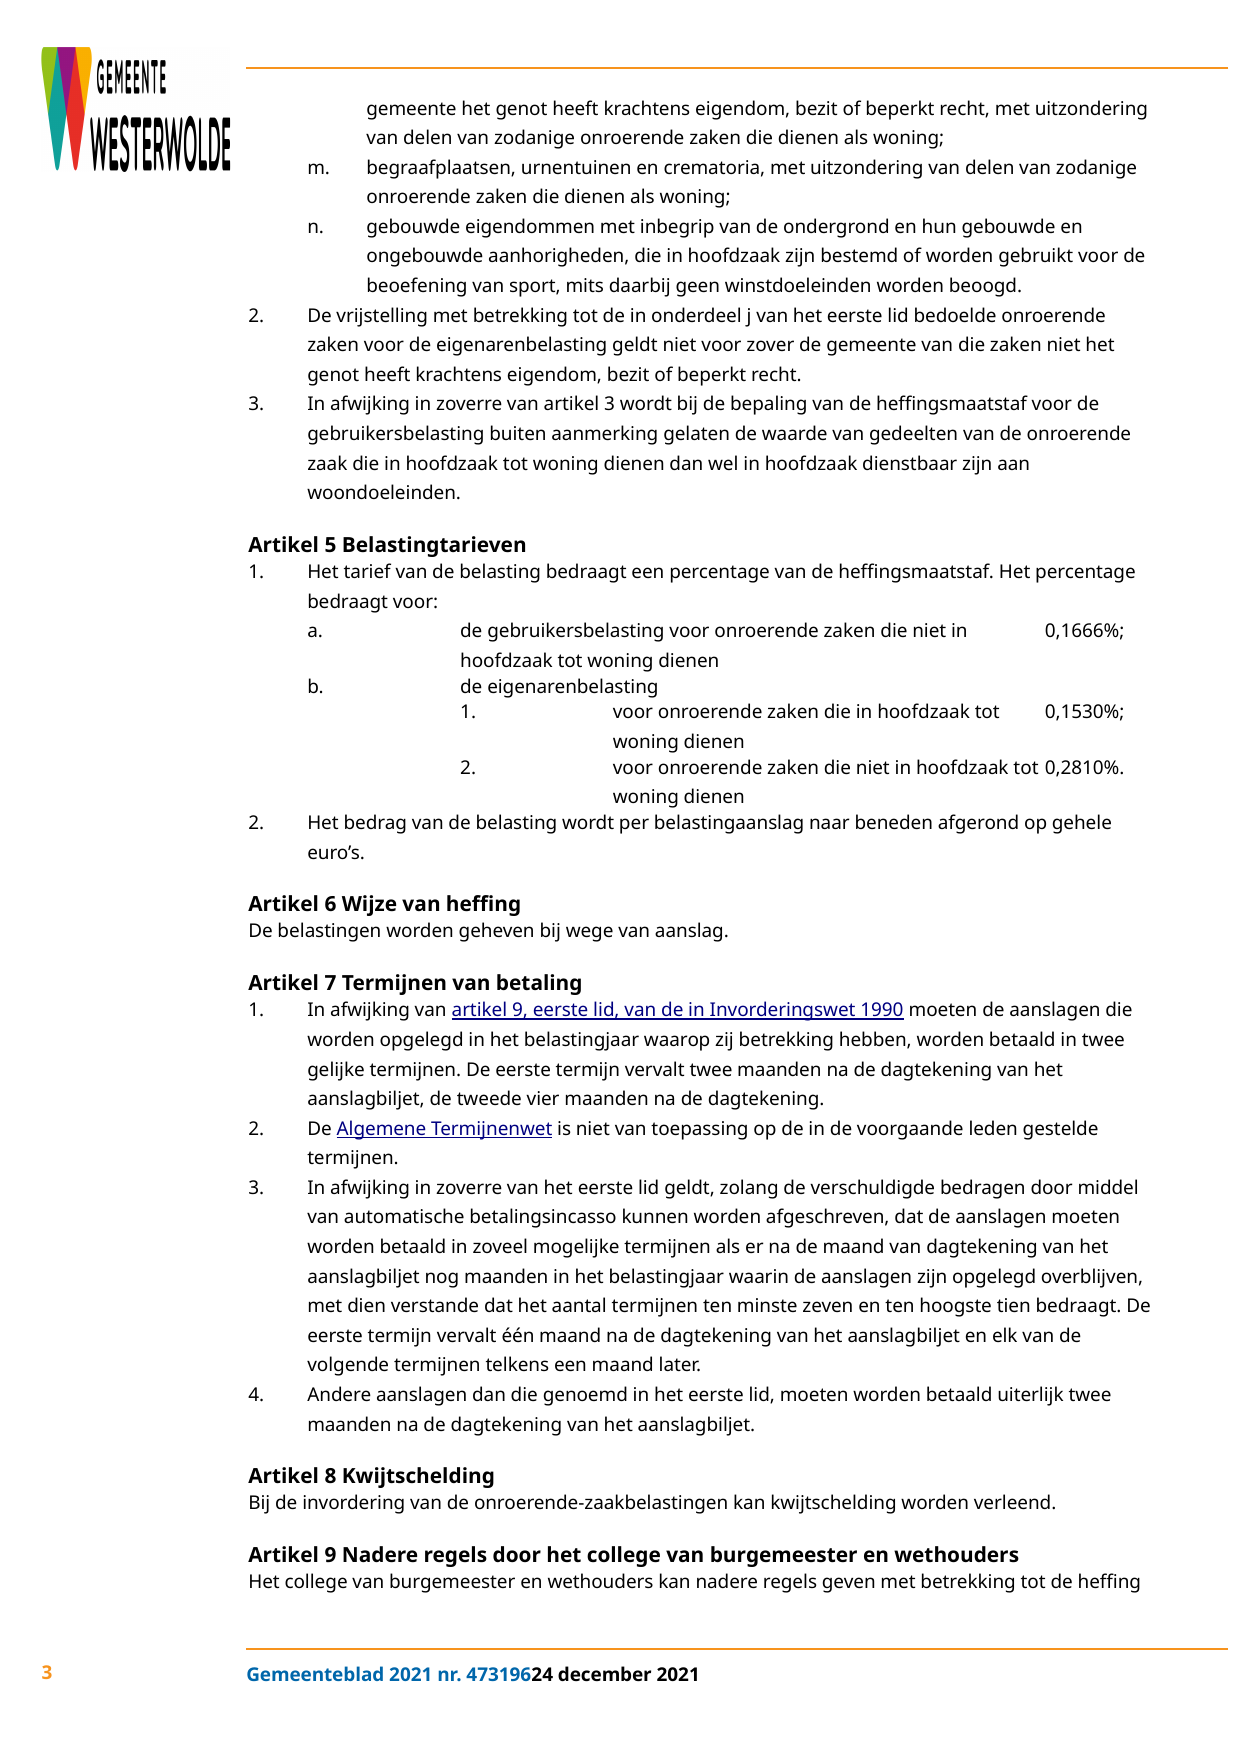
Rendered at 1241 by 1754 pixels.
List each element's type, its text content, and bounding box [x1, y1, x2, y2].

table_cell de eigenarenbelasting [460, 673, 1044, 698]
text Bij de invordering van de onroerende-zaakbelastingen kan kwijtschelding worden verleend. [248, 1489, 1152, 1515]
table_cell voor onroerende zaken die niet in hoofdzaak tot woning dienen [613, 754, 1044, 809]
text Artikel 9 Nadere regels door het college van burgemeester en wethouders [248, 1540, 1152, 1568]
list In afwijking in zoverre van het eerste lid geldt, zolang de verschuldigde bedragen door middel van automatische betalingsincasso kunnen worden afgeschreven, dat de aanslagen moeten worden betaald in zoveel mogelijke termijnen als er na de maand van dagtekening van het aanslagbiljet nog maanden in het belastingjaar waarin de aanslagen zijn opgelegd overblijven, met dien verstande dat het aantal termijnen ten minste zeven en ten hoogste tien bedraagt. De eerste termijn vervalt één maand na de dagtekening van het aanslagbiljet en elk van de volgende termijnen telkens een maand later. [248, 1174, 1152, 1377]
text Artikel 7 Termijnen van betaling [248, 968, 1152, 997]
table_header a. [307, 618, 460, 673]
list gemeente het genot heeft krachtens eigendom, bezit of beperkt recht, met uitzondering van delen van zodanige onroerende zaken die dienen als woning; [307, 95, 1152, 150]
list Andere aanslagen dan die genoemd in het eerste lid, moeten worden betaald uiterlijk twee maanden na de dagtekening van het aanslagbiljet. [248, 1381, 1152, 1436]
list begraafplaatsen, urnentuinen en crematoria, met uitzondering van delen van zodanige onroerende zaken die dienen als woning; [307, 154, 1152, 209]
list Het tarief van de belasting bedraagt een percentage van de heffingsmaatstaf. Het percentage bedraagt voor: [248, 558, 1152, 613]
table_cell 0,1530%; [1045, 699, 1211, 754]
table_cell 0,2810%. [1045, 754, 1211, 809]
text Artikel 6 Wijze van heffing [248, 889, 1152, 918]
list De Algemene Termijnenwet is niet van toepassing op de in de voorgaande leden gestelde termijnen. [248, 1115, 1152, 1170]
list In afwijking van artikel 9, eerste lid, van de in Invorderingswet 1990 moeten de aanslagen die worden opgelegd in het belastingjaar waarop zij betrekking hebben, worden betaald in twee gelijke termijnen. De eerste termijn vervalt twee maanden na de dagtekening van het aanslagbiljet, de tweede vier maanden na de dagtekening. [248, 997, 1152, 1111]
table_header de gebruikersbelasting voor onroerende zaken die niet in hoofdzaak tot woning dienen [460, 618, 1044, 673]
list gebouwde eigendommen met inbegrip van de ondergrond en hun gebouwde en ongebouwde aanhorigheden, die in hoofdzaak zijn bestemd of worden gebruikt voor de beoefening van sport, mits daarbij geen winstdoeleinden worden beoogd. [307, 213, 1152, 298]
text Artikel 8 Kwijtschelding [248, 1461, 1152, 1489]
table_cell 2. [460, 754, 613, 809]
table_cell [307, 754, 460, 809]
list Het bedrag van de belasting wordt per belastingaanslag naar beneden afgerond op gehele euro’s. [248, 809, 1152, 864]
text De belastingen worden geheven bij wege van aanslag. [248, 918, 1152, 943]
text Het college van burgemeester en wethouders kan nadere regels geven met betrekking tot de heffing [248, 1568, 1152, 1594]
table_cell [1045, 673, 1211, 698]
list In afwijking in zoverre van artikel 3 wordt bij de bepaling van de heffingsmaatstaf voor de gebruikersbelasting buiten aanmerking gelaten de waarde van gedeelten van de onroerende zaak die in hoofdzaak tot woning dienen dan wel in hoofdzaak dienstbaar zijn aan woondoeleinden. [248, 391, 1152, 505]
table_header 0,1666%; [1045, 618, 1211, 673]
table_cell 1. [460, 699, 613, 754]
list De vrijstelling met betrekking tot de in onderdeel j van het eerste lid bedoelde onroerende zaken voor de eigenarenbelasting geldt niet voor zover de gemeente van die zaken niet het genot heeft krachtens eigendom, bezit of beperkt recht. [248, 302, 1152, 387]
text Artikel 5 Belastingtarieven [248, 530, 1152, 558]
table_cell voor onroerende zaken die in hoofdzaak tot woning dienen [613, 699, 1044, 754]
table_cell [307, 699, 460, 754]
table_cell b. [307, 673, 460, 698]
picture [41, 47, 231, 172]
